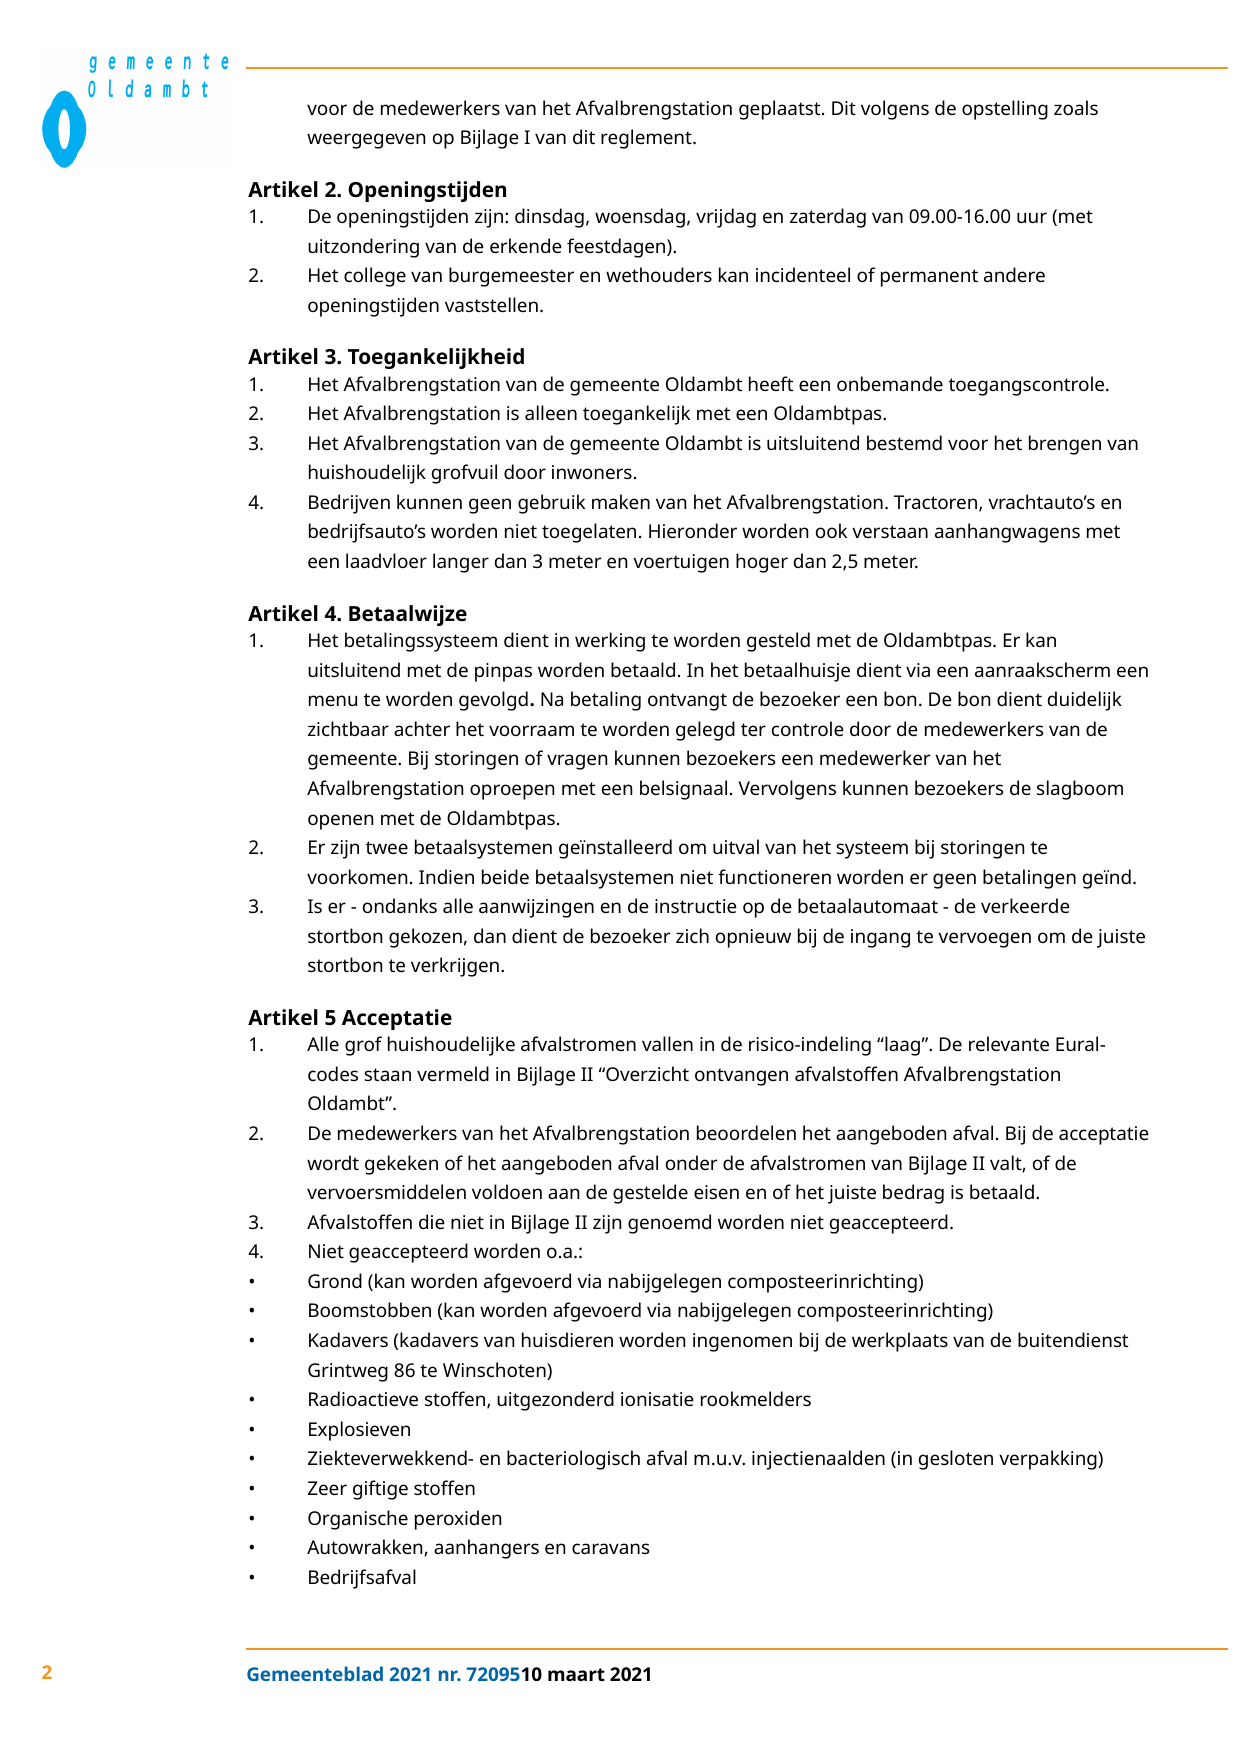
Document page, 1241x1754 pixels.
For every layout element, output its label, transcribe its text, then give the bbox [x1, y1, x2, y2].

list Het betalingssysteem dient in werking te worden gesteld met de Oldambtpas. Er kan uitsluitend met de pinpas worden betaald. In het betaalhuisje dient via een aanraakscherm een menu te worden gevolgd. Na betaling ontvangt de bezoeker een bon. De bon dient duidelijk zichtbaar achter het voorraam te worden gelegd ter controle door de medewerkers van de gemeente. Bij storingen of vragen kunnen bezoekers een medewerker van het Afvalbrengstation oproepen met een belsignaal. Vervolgens kunnen bezoekers de slagboom openen met de Oldambtpas. [248, 627, 1152, 830]
list Alle grof huishoudelijke afvalstromen vallen in de risico-indeling “laag”. De relevante Eural-codes staan vermeld in Bijlage II “Overzicht ontvangen afvalstoffen Afvalbrengstation Oldambt”. [248, 1031, 1152, 1116]
list Bedrijfsafval [248, 1564, 1152, 1590]
list Afvalstoffen die niet in Bijlage II zijn genoemd worden niet geaccepteerd. [248, 1209, 1152, 1235]
list Is er - ondanks alle aanwijzingen en de instructie op de betaalautomaat - de verkeerde stortbon gekozen, dan dient de bezoeker zich opnieuw bij de ingang te vervoegen om de juiste stortbon te verkrijgen. [248, 893, 1152, 978]
list Organische peroxiden [248, 1505, 1152, 1531]
text Artikel 4. Betaalwijze [248, 599, 1152, 627]
list Boomstobben (kan worden afgevoerd via nabijgelegen composteerinrichting) [248, 1298, 1152, 1323]
list Het Afvalbrengstation van de gemeente Oldambt heeft een onbemande toegangscontrole. [248, 371, 1152, 397]
list Het Afvalbrengstation van de gemeente Oldambt is uitsluitend bestemd voor het brengen van huishoudelijk grofvuil door inwoners. [248, 430, 1152, 485]
list Autowrakken, aanhangers en caravans [248, 1534, 1152, 1560]
list Zeer giftige stoffen [248, 1475, 1152, 1501]
list Ziekteverwekkend- en bacteriologisch afval m.u.v. injectienaalden (in gesloten verpakking) [248, 1446, 1152, 1471]
list De openingstijden zijn: dinsdag, woensdag, vrijdag en zaterdag van 09.00-16.00 uur (met uitzondering van de erkende feestdagen). [248, 203, 1152, 258]
list De medewerkers van het Afvalbrengstation beoordelen het aangeboden afval. Bij de acceptatie wordt gekeken of het aangeboden afval onder de afvalstromen van Bijlage II valt, of de vervoersmiddelen voldoen aan de gestelde eisen en of het juiste bedrag is betaald. [248, 1120, 1152, 1205]
list Grond (kan worden afgevoerd via nabijgelegen composteerinrichting) [248, 1268, 1152, 1294]
list voor de medewerkers van het Afvalbrengstation geplaatst. Dit volgens de opstelling zoals weergegeven op Bijlage I van dit reglement. [248, 95, 1152, 150]
text Artikel 3. Toegankelijkheid [248, 342, 1152, 371]
list Explosieven [248, 1416, 1152, 1442]
list Niet geaccepteerd worden o.a.: [248, 1238, 1152, 1264]
text Artikel 5 Acceptatie [248, 1003, 1152, 1031]
list Het college van burgemeester en wethouders kan incidenteel of permanent andere openingstijden vaststellen. [248, 262, 1152, 318]
list Kadavers (kadavers van huisdieren worden ingenomen bij de werkplaats van de buitendienst Grintweg 86 te Winschoten) [248, 1327, 1152, 1383]
text Artikel 2. Openingstijden [248, 175, 1152, 203]
list Het Afvalbrengstation is alleen toegankelijk met een Oldambtpas. [248, 400, 1152, 426]
picture [41, 47, 231, 172]
list Radioactieve stoffen, uitgezonderd ionisatie rookmelders [248, 1386, 1152, 1412]
list Er zijn twee betaalsystemen geïnstalleerd om uitval van het systeem bij storingen te voorkomen. Indien beide betaalsystemen niet functioneren worden er geen betalingen geïnd. [248, 834, 1152, 889]
list Bedrijven kunnen geen gebruik maken van het Afvalbrengstation. Tractoren, vrachtauto’s en bedrijfsauto’s worden niet toegelaten. Hieronder worden ook verstaan aanhangwagens met een laadvloer langer dan 3 meter en voertuigen hoger dan 2,5 meter. [248, 489, 1152, 574]
